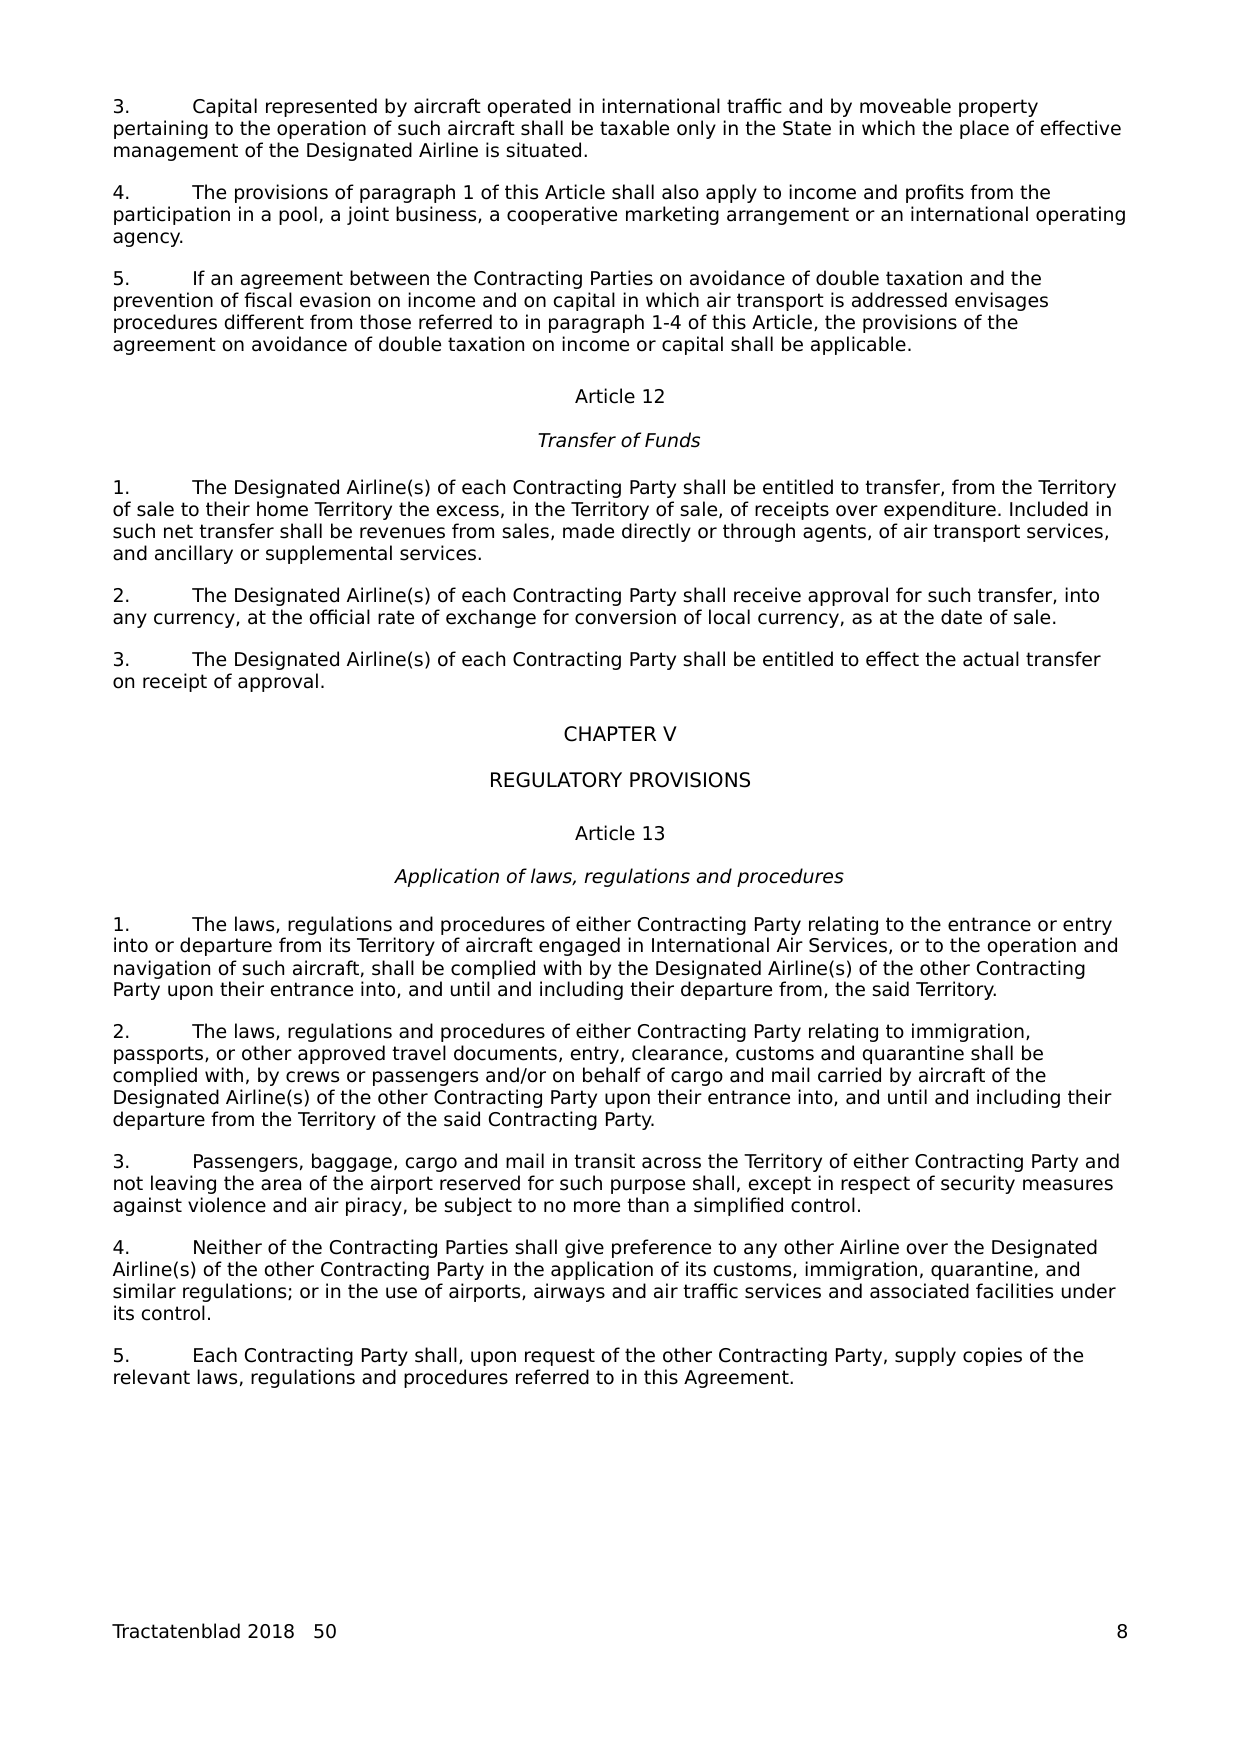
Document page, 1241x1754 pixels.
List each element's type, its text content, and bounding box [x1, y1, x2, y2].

text 5. Each Contracting Party shall, upon request of the other Contracting Party, supply copies of the relevant laws, regulations and procedures referred to in this Agreement. [112, 1345, 1128, 1389]
text 3. Capital represented by aircraft operated in international traffic and by moveable property pertaining to the operation of such aircraft shall be taxable only in the State in which the place of effective management of the Designated Airline is situated. [112, 96, 1128, 162]
subtitle Article 12 Transfer of Funds [112, 386, 1128, 452]
text 2. The laws, regulations and procedures of either Contracting Party relating to immigration, passports, or other approved travel documents, entry, clearance, customs and quarantine shall be complied with, by crews or passengers and/or on behalf of cargo and mail carried by aircraft of the Designated Airline(s) of the other Contracting Party upon their entrance into, and until and including their departure from the Territory of the said Contracting Party. [112, 1021, 1128, 1131]
text 3. Passengers, baggage, cargo and mail in transit across the Territory of either Contracting Party and not leaving the area of the airport reserved for such purpose shall, except in respect of security measures against violence and air piracy, be subject to no more than a simplified control. [112, 1151, 1128, 1217]
subtitle Article 13 Application of laws, regulations and procedures [112, 822, 1128, 888]
text 2. The Designated Airline(s) of each Contracting Party shall receive approval for such transfer, into any currency, at the official rate of exchange for conversion of local currency, as at the date of sale. [112, 584, 1128, 628]
subtitle CHAPTER V REGULATORY PROVISIONS [112, 722, 1128, 792]
text 1. The Designated Airline(s) of each Contracting Party shall be entitled to transfer, from the Territory of sale to their home Territory the excess, in the Territory of sale, of receipts over expenditure. Included in such net transfer shall be revenues from sales, made directly or through agents, of air transport services, and ancillary or supplemental services. [112, 477, 1128, 564]
text 5. If an agreement between the Contracting Parties on avoidance of double taxation and the prevention of fiscal evasion on income and on capital in which air transport is addressed envisages procedures different from those referred to in paragraph 1-4 of this Article, the provisions of the agreement on avoidance of double taxation on income or capital shall be applicable. [112, 268, 1128, 356]
text 4. Neither of the Contracting Parties shall give preference to any other Airline over the Designated Airline(s) of the other Contracting Party in the application of its customs, immigration, quarantine, and similar regulations; or in the use of airports, airways and air traffic services and associated facilities under its control. [112, 1237, 1128, 1325]
text 1. The laws, regulations and procedures of either Contracting Party relating to the entrance or entry into or departure from its Territory of aircraft engaged in International Air Services, or to the operation and navigation of such aircraft, shall be complied with by the Designated Airline(s) of the other Contracting Party upon their entrance into, and until and including their departure from, the said Territory. [112, 913, 1128, 1001]
text 3. The Designated Airline(s) of each Contracting Party shall be entitled to effect the actual transfer on receipt of approval. [112, 648, 1128, 692]
text 4. The provisions of paragraph 1 of this Article shall also apply to income and profits from the participation in a pool, a joint business, a cooperative marketing arrangement or an international operating agency. [112, 182, 1128, 248]
